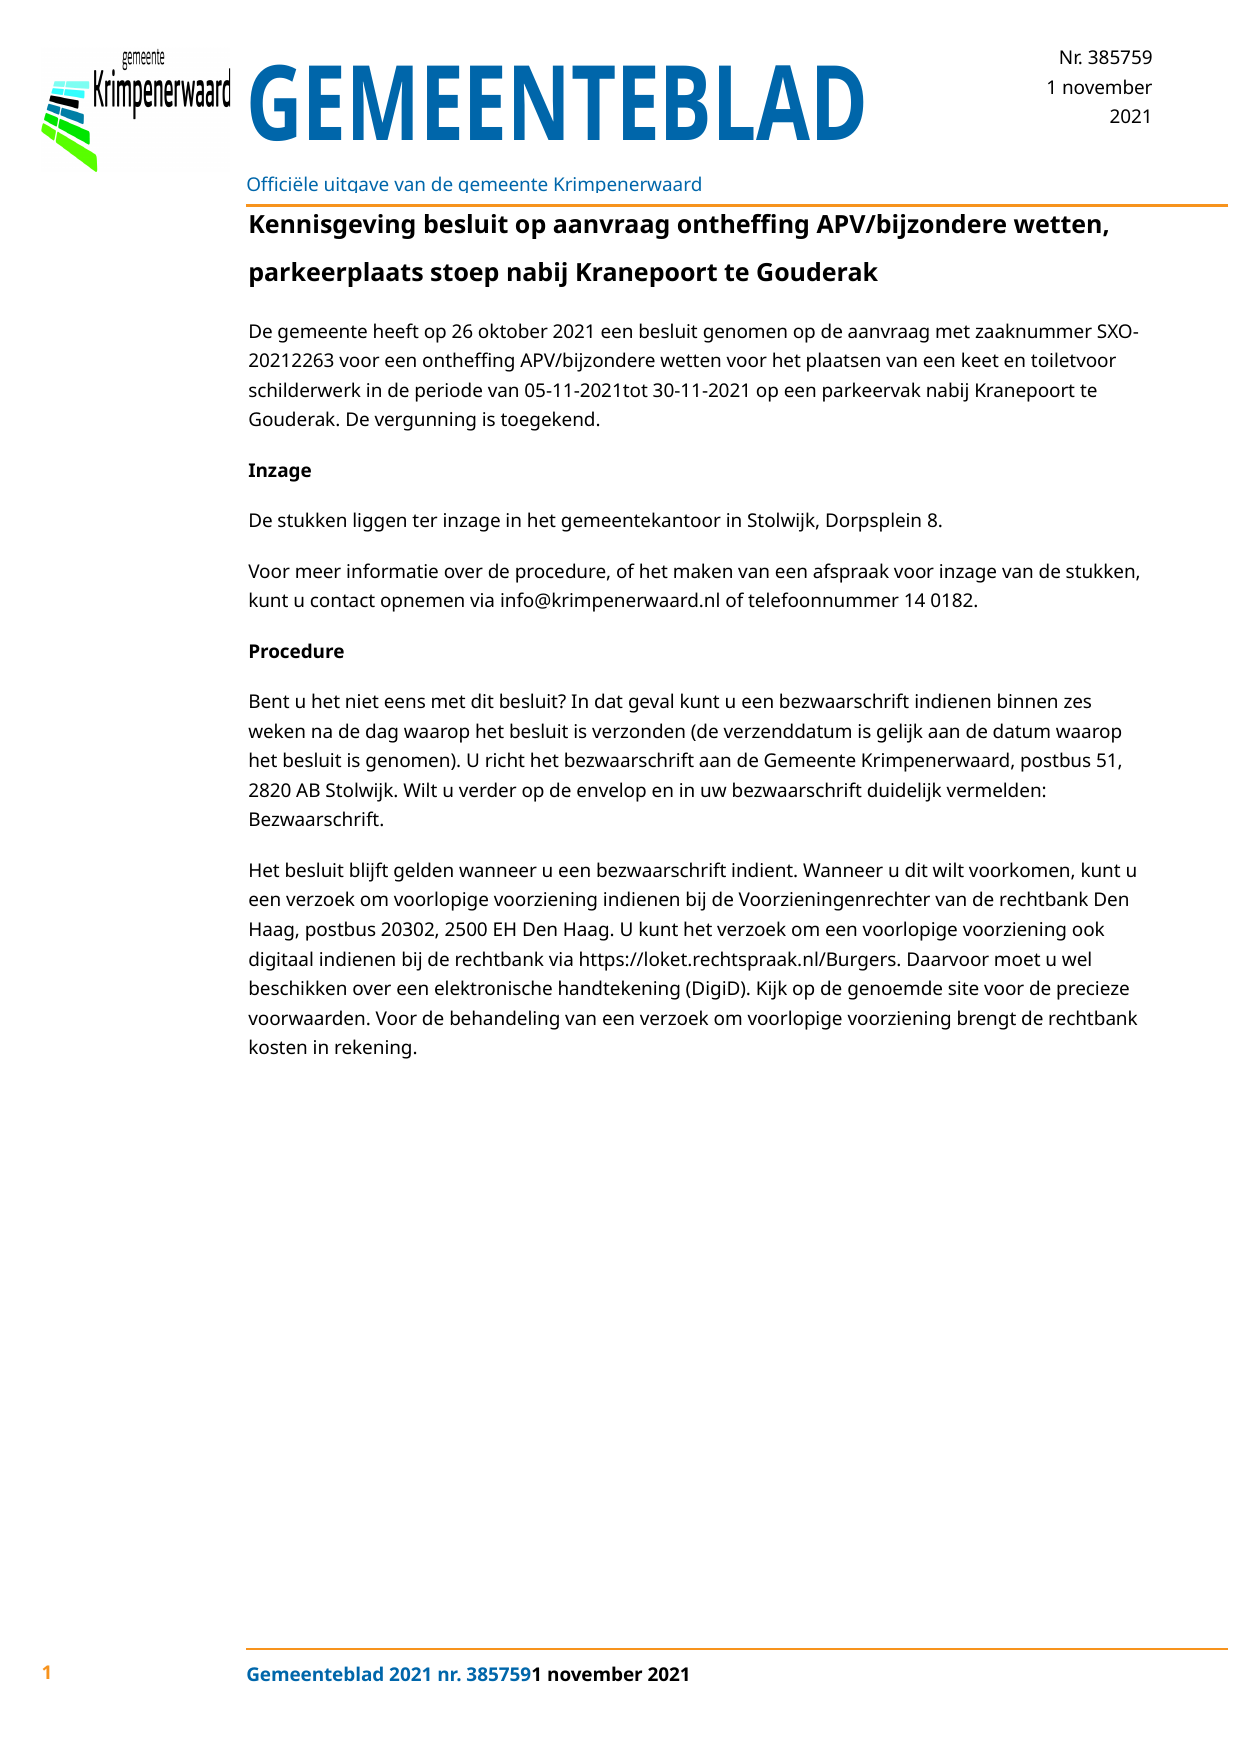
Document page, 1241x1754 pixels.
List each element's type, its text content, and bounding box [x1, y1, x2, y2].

text Bent u het niet eens met dit besluit? In dat geval kunt u een bezwaarschrift indienen binnen zes weken na de dag waarop het besluit is verzonden (de verzenddatum is gelijk aan de datum waarop het besluit is genomen). U richt het bezwaarschrift aan de Gemeente Krimpenerwaard, postbus 51, 2820 AB Stolwijk. Wilt u verder op de envelop en in uw bezwaarschrift duidelijk vermelden: Bezwaarschrift. [248, 688, 1152, 832]
text Inzage [248, 457, 1152, 483]
text De stukken liggen ter inzage in het gemeentekantoor in Stolwijk, Dorpsplein 8. [248, 507, 1152, 533]
text Het besluit blijft gelden wanneer u een bezwaarschrift indient. Wanneer u dit wilt voorkomen, kunt u een verzoek om voorlopige voorziening indienen bij de Voorzieningenrechter van de rechtbank Den Haag, postbus 20302, 2500 EH Den Haag. U kunt het verzoek om een voorlopige voorziening ook digitaal indienen bij de rechtbank via https://loket.rechtspraak.nl/Burgers. Daarvoor moet u wel beschikken over een elektronische handtekening (DigiD). Kijk op de genoemde site voor de precieze voorwaarden. Voor de behandeling van een verzoek om voorlopige voorziening brengt de rechtbank kosten in rekening. [248, 857, 1152, 1060]
text Procedure [248, 638, 1152, 664]
text Kennisgeving besluit op aanvraag ontheffing APV/bijzondere wetten, parkeerplaats stoep nabij Kranepoort te Gouderak [248, 207, 1152, 288]
text Voor meer informatie over de procedure, of het maken van een afspraak voor inzage van de stukken, kunt u contact opnemen via info@krimpenerwaard.nl of telefoonnummer 14 0182. [248, 558, 1152, 613]
text De gemeente heeft op 26 oktober 2021 een besluit genomen op de aanvraag met zaaknummer SXO-20212263 voor een ontheffing APV/bijzondere wetten voor het plaatsen van een keet en toiletvoor schilderwerk in de periode van 05-11-2021tot 30-11-2021 op een parkeervak nabij Kranepoort te Gouderak. De vergunning is toegekend. [248, 318, 1152, 432]
picture [41, 47, 231, 172]
